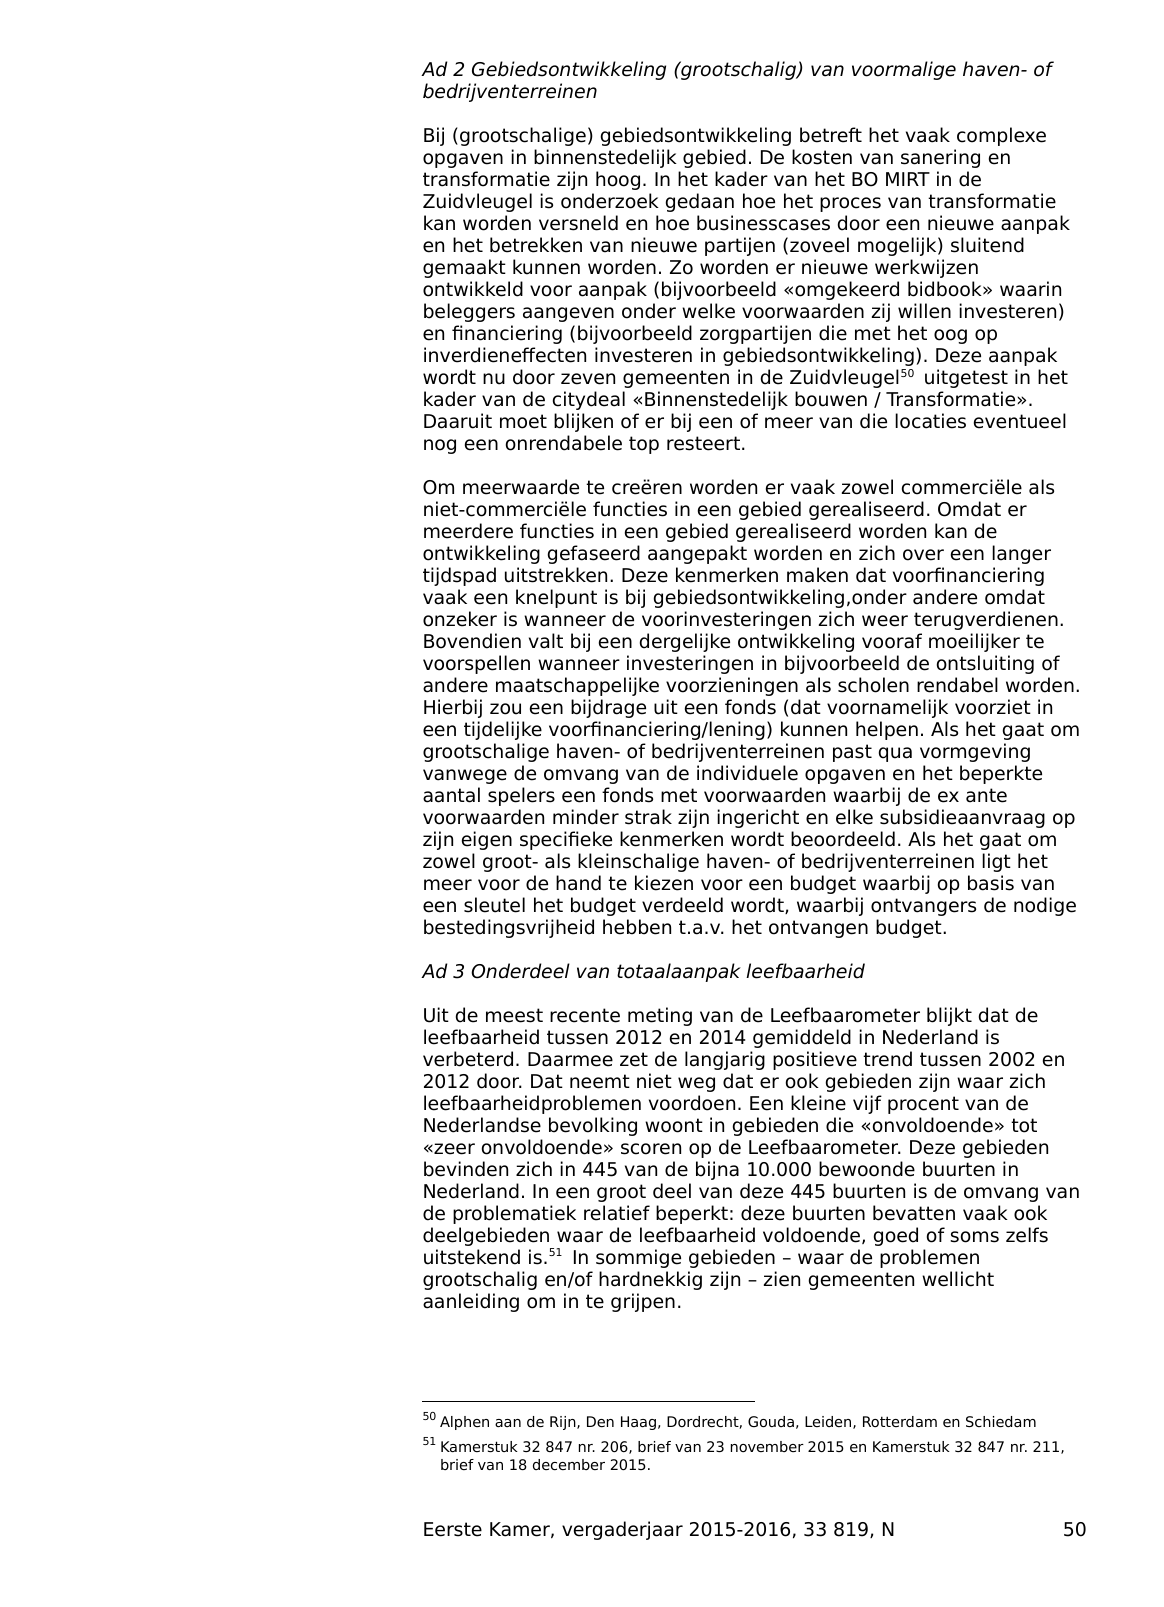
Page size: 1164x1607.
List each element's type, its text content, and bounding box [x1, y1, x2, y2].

text Uit de meest recente meting van de Leefbaarometer blijkt dat de leefbaarheid tussen 2012 en 2014 gemiddeld in Nederland is verbeterd. Daarmee zet de langjarig positieve trend tussen 2002 en 2012 door. Dat neemt niet weg dat er ook gebieden zijn waar zich leefbaarheidproblemen voordoen. Een kleine vijf procent van de Nederlandse bevolking woont in gebieden die «onvoldoende» tot «zeer onvoldoende» scoren op de Leefbaarometer. Deze gebieden bevinden zich in 445 van de bijna 10.000 bewoonde buurten in Nederland. In een groot deel van deze 445 buurten is de omvang van de problematiek relatief beperkt: deze buurten bevatten vaak ook deelgebieden waar de leefbaarheid voldoende, goed of soms zelfs uitstekend is. In sommige gebieden – waar de problemen grootschalig en/of hardnekkig zijn – zien gemeenten wellicht aanleiding om in te grijpen. [422, 1005, 1087, 1313]
text Alphen aan de Rijn, Den Haag, Dordrecht, Gouda, Leiden, Rotterdam en Schiedam [422, 1410, 1087, 1432]
text Om meerwaarde te creëren worden er vaak zowel commerciële als niet-commerciële functies in een gebied gerealiseerd. Omdat er meerdere functies in een gebied gerealiseerd worden kan de ontwikkeling gefaseerd aangepakt worden en zich over een langer tijdspad uitstrekken. Deze kenmerken maken dat voorfinanciering vaak een knelpunt is bij gebiedsontwikkeling,onder andere omdat onzeker is wanneer de voorinvesteringen zich weer terugverdienen. Bovendien valt bij een dergelijke ontwikkeling vooraf moeilijker te voorspellen wanneer investeringen in bijvoorbeeld de ontsluiting of andere maatschappelijke voorzieningen als scholen rendabel worden. [422, 477, 1087, 697]
text Bij (grootschalige) gebiedsontwikkeling betreft het vaak complexe opgaven in binnenstedelijk gebied. De kosten van sanering en transformatie zijn hoog. In het kader van het BO MIRT in de Zuidvleugel is onderzoek gedaan hoe het proces van transformatie kan worden versneld en hoe businesscases door een nieuwe aanpak en het betrekken van nieuwe partijen (zoveel mogelijk) sluitend gemaakt kunnen worden. Zo worden er nieuwe werkwijzen ontwikkeld voor aanpak (bijvoorbeeld «omgekeerd bidbook» waarin beleggers aangeven onder welke voorwaarden zij willen investeren) en financiering (bijvoorbeeld zorgpartijen die met het oog op inverdieneffecten investeren in gebiedsontwikkeling). Deze aanpak wordt nu door zeven gemeenten in de Zuidvleugel uitgetest in het kader van de citydeal «Binnenstedelijk bouwen / Transformatie». Daaruit moet blijken of er bij een of meer van die locaties eventueel nog een onrendabele top resteert. [422, 125, 1087, 455]
text Hierbij zou een bijdrage uit een fonds (dat voornamelijk voorziet in een tijdelijke voorfinanciering/lening) kunnen helpen. Als het gaat om grootschalige haven- of bedrijventerreinen past qua vormgeving vanwege de omvang van de individuele opgaven en het beperkte aantal spelers een fonds met voorwaarden waarbij de ex ante voorwaarden minder strak zijn ingericht en elke subsidieaanvraag op zijn eigen specifieke kenmerken wordt beoordeeld. Als het gaat om zowel groot- als kleinschalige haven- of bedrijventerreinen ligt het meer voor de hand te kiezen voor een budget waarbij op basis van een sleutel het budget verdeeld wordt, waarbij ontvangers de nodige bestedingsvrijheid hebben t.a.v. het ontvangen budget. [422, 697, 1087, 939]
subtitle Ad 3 Onderdeel van totaalaanpak leefbaarheid [422, 961, 1087, 983]
subtitle Ad 2 Gebiedsontwikkeling (grootschalig) van voormalige haven- of bedrijventerreinen [422, 59, 1087, 103]
text Kamerstuk 32 847 nr. 206, brief van 23 november 2015 en Kamerstuk 32 847 nr. 211, brief van 18 december 2015. [422, 1435, 1087, 1474]
